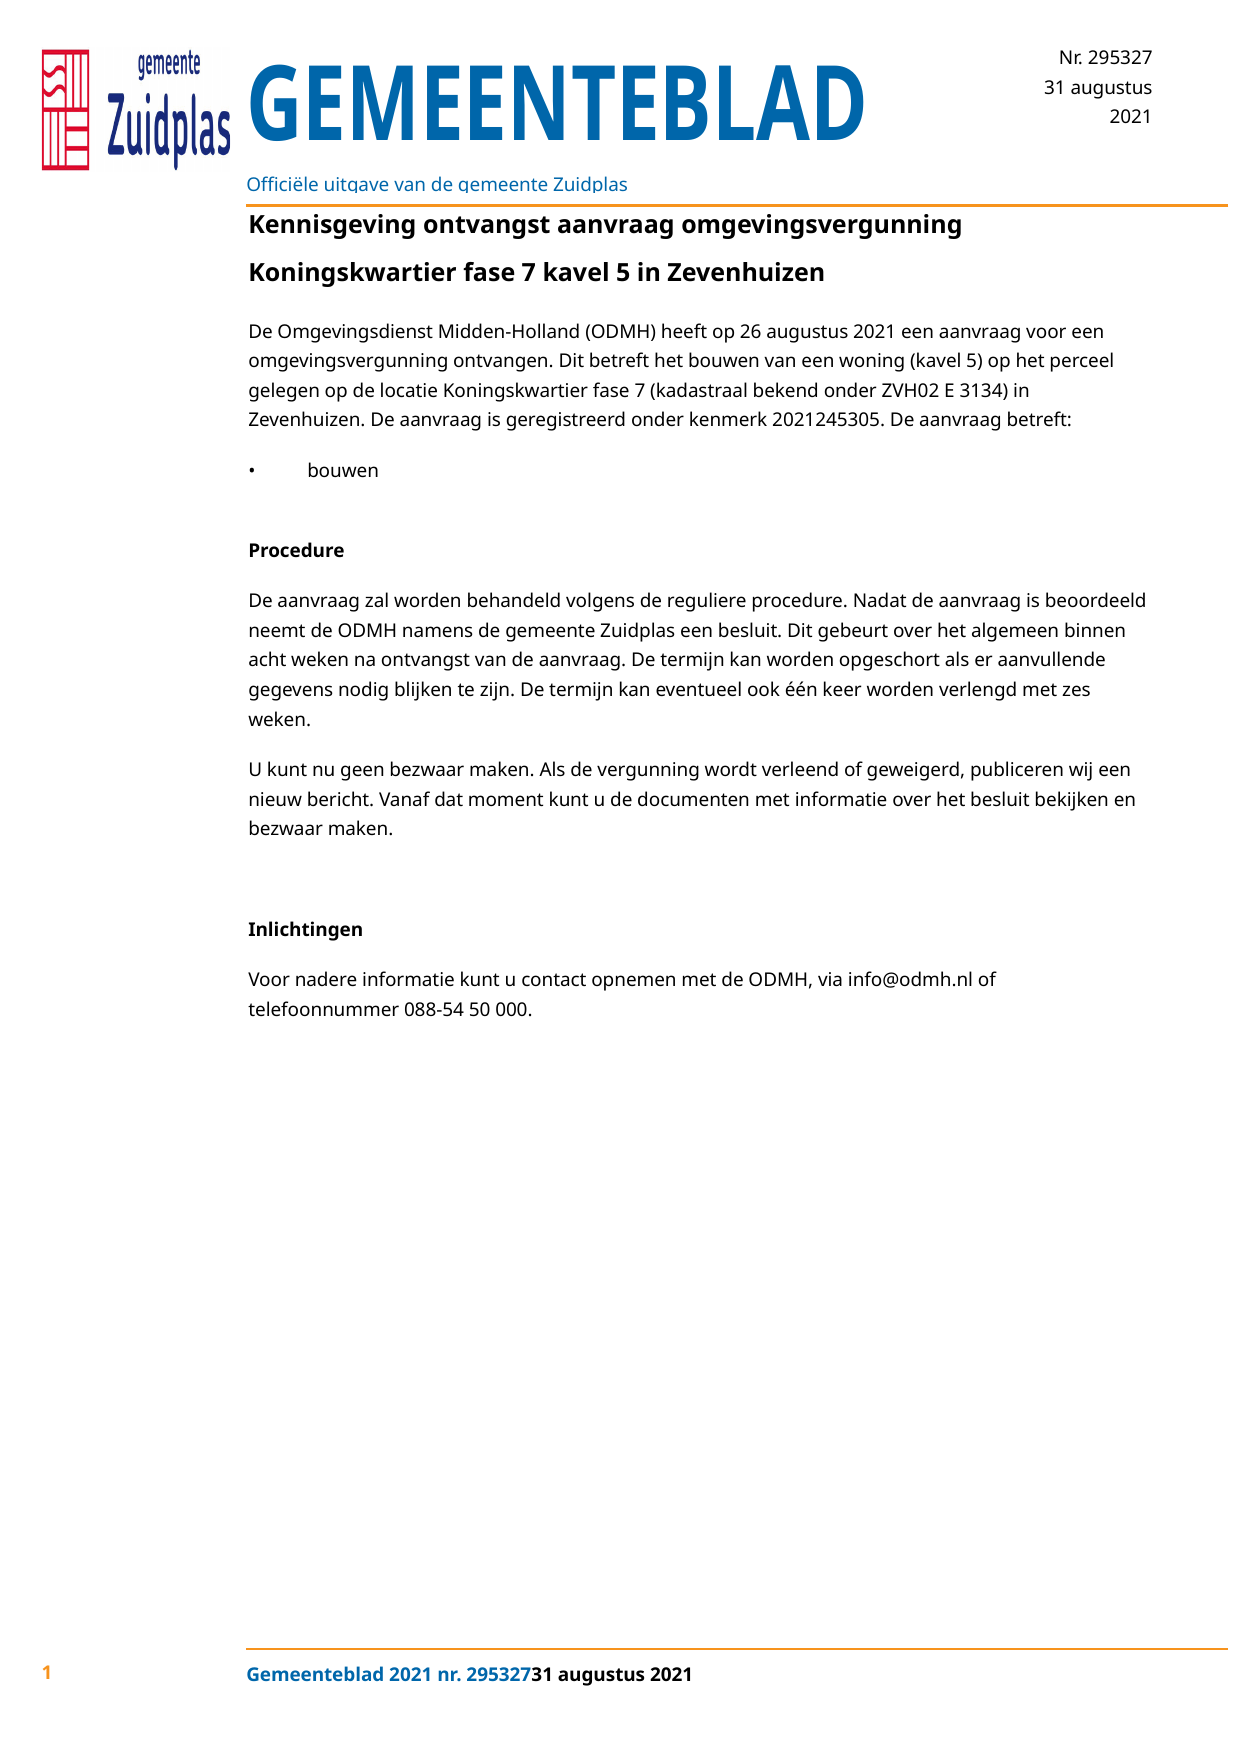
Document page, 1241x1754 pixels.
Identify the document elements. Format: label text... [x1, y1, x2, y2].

picture [41, 47, 231, 172]
list bouwen [248, 457, 1152, 483]
text De Omgevingsdienst Midden-Holland (ODMH) heeft op 26 augustus 2021 een aanvraag voor een omgevingsvergunning ontvangen. Dit betreft het bouwen van een woning (kavel 5) op het perceel gelegen op de locatie Koningskwartier fase 7 (kadastraal bekend onder ZVH02 E 3134) in Zevenhuizen. De aanvraag is geregistreerd onder kenmerk 2021245305. De aanvraag betreft: [248, 318, 1152, 432]
text Kennisgeving ontvangst aanvraag omgevingsvergunning Koningskwartier fase 7 kavel 5 in Zevenhuizen [248, 207, 1152, 288]
text Inlichtingen [248, 916, 1152, 942]
text De aanvraag zal worden behandeld volgens de reguliere procedure. Nadat de aanvraag is beoordeeld neemt de ODMH namens de gemeente Zuidplas een besluit. Dit gebeurt over het algemeen binnen acht weken na ontvangst van de aanvraag. De termijn kan worden opgeschort als er aanvullende gegevens nodig blijken te zijn. De termijn kan eventueel ook één keer worden verlengd met zes weken. [248, 587, 1152, 732]
text Voor nadere informatie kunt u contact opnemen met de ODMH, via info@odmh.nl of telefoonnummer 088-54 50 000. [248, 967, 1152, 1022]
text U kunt nu geen bezwaar maken. Als de vergunning wordt verleend of geweigerd, publiceren wij een nieuw bericht. Vanaf dat moment kunt u de documenten met informatie over het besluit bekijken en bezwaar maken. [248, 756, 1152, 841]
text Procedure [248, 537, 1152, 563]
